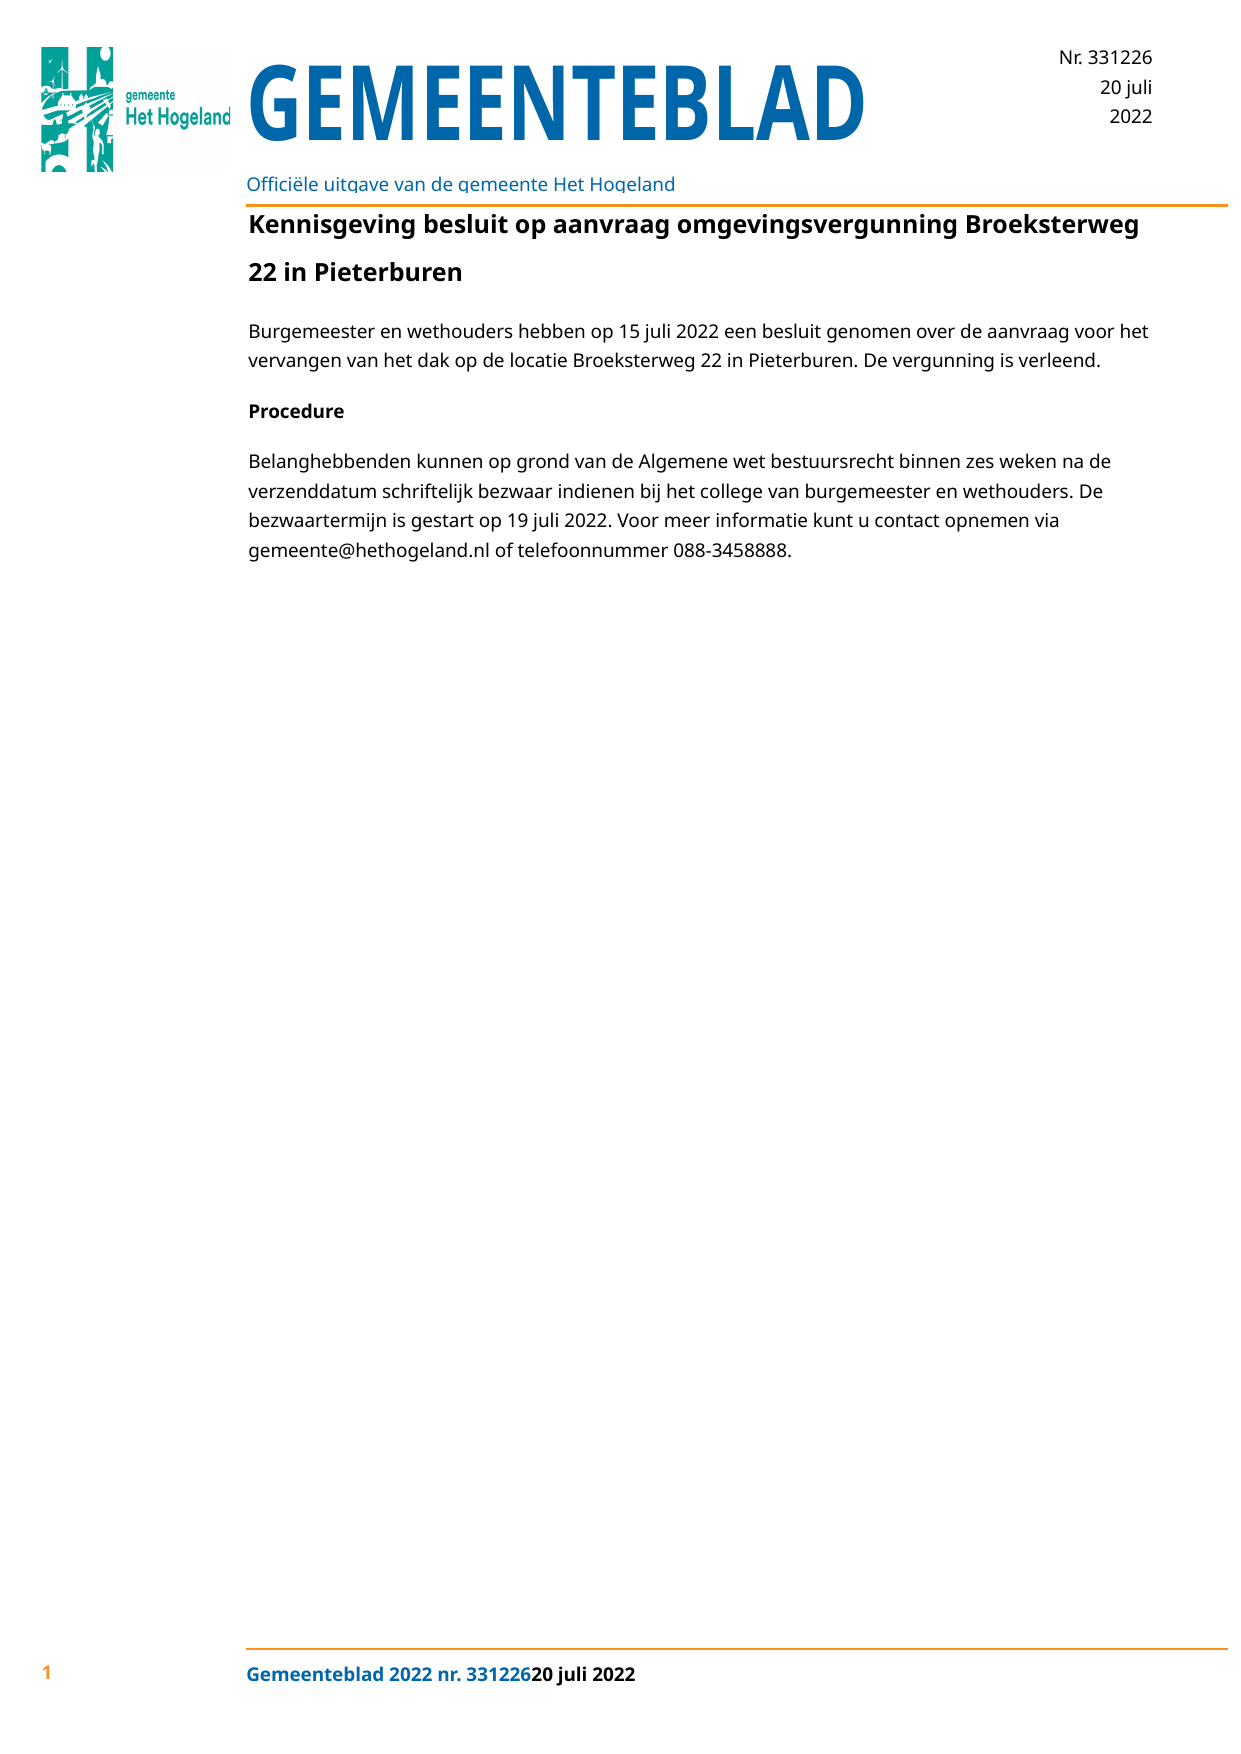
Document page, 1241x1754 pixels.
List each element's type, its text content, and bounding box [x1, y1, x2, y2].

text Burgemeester en wethouders hebben op 15 juli 2022 een besluit genomen over de aanvraag voor het vervangen van het dak op de locatie Broeksterweg 22 in Pieterburen. De vergunning is verleend. [248, 318, 1152, 373]
picture [41, 47, 231, 172]
text Kennisgeving besluit op aanvraag omgevingsvergunning Broeksterweg 22 in Pieterburen [248, 207, 1152, 288]
text Procedure [248, 398, 1152, 424]
text Belanghebbenden kunnen op grond van de Algemene wet bestuursrecht binnen zes weken na de verzenddatum schriftelijk bezwaar indienen bij het college van burgemeester en wethouders. De bezwaartermijn is gestart op 19 juli 2022. Voor meer informatie kunt u contact opnemen via gemeente@hethogeland.nl of telefoonnummer 088-3458888. [248, 448, 1152, 563]
